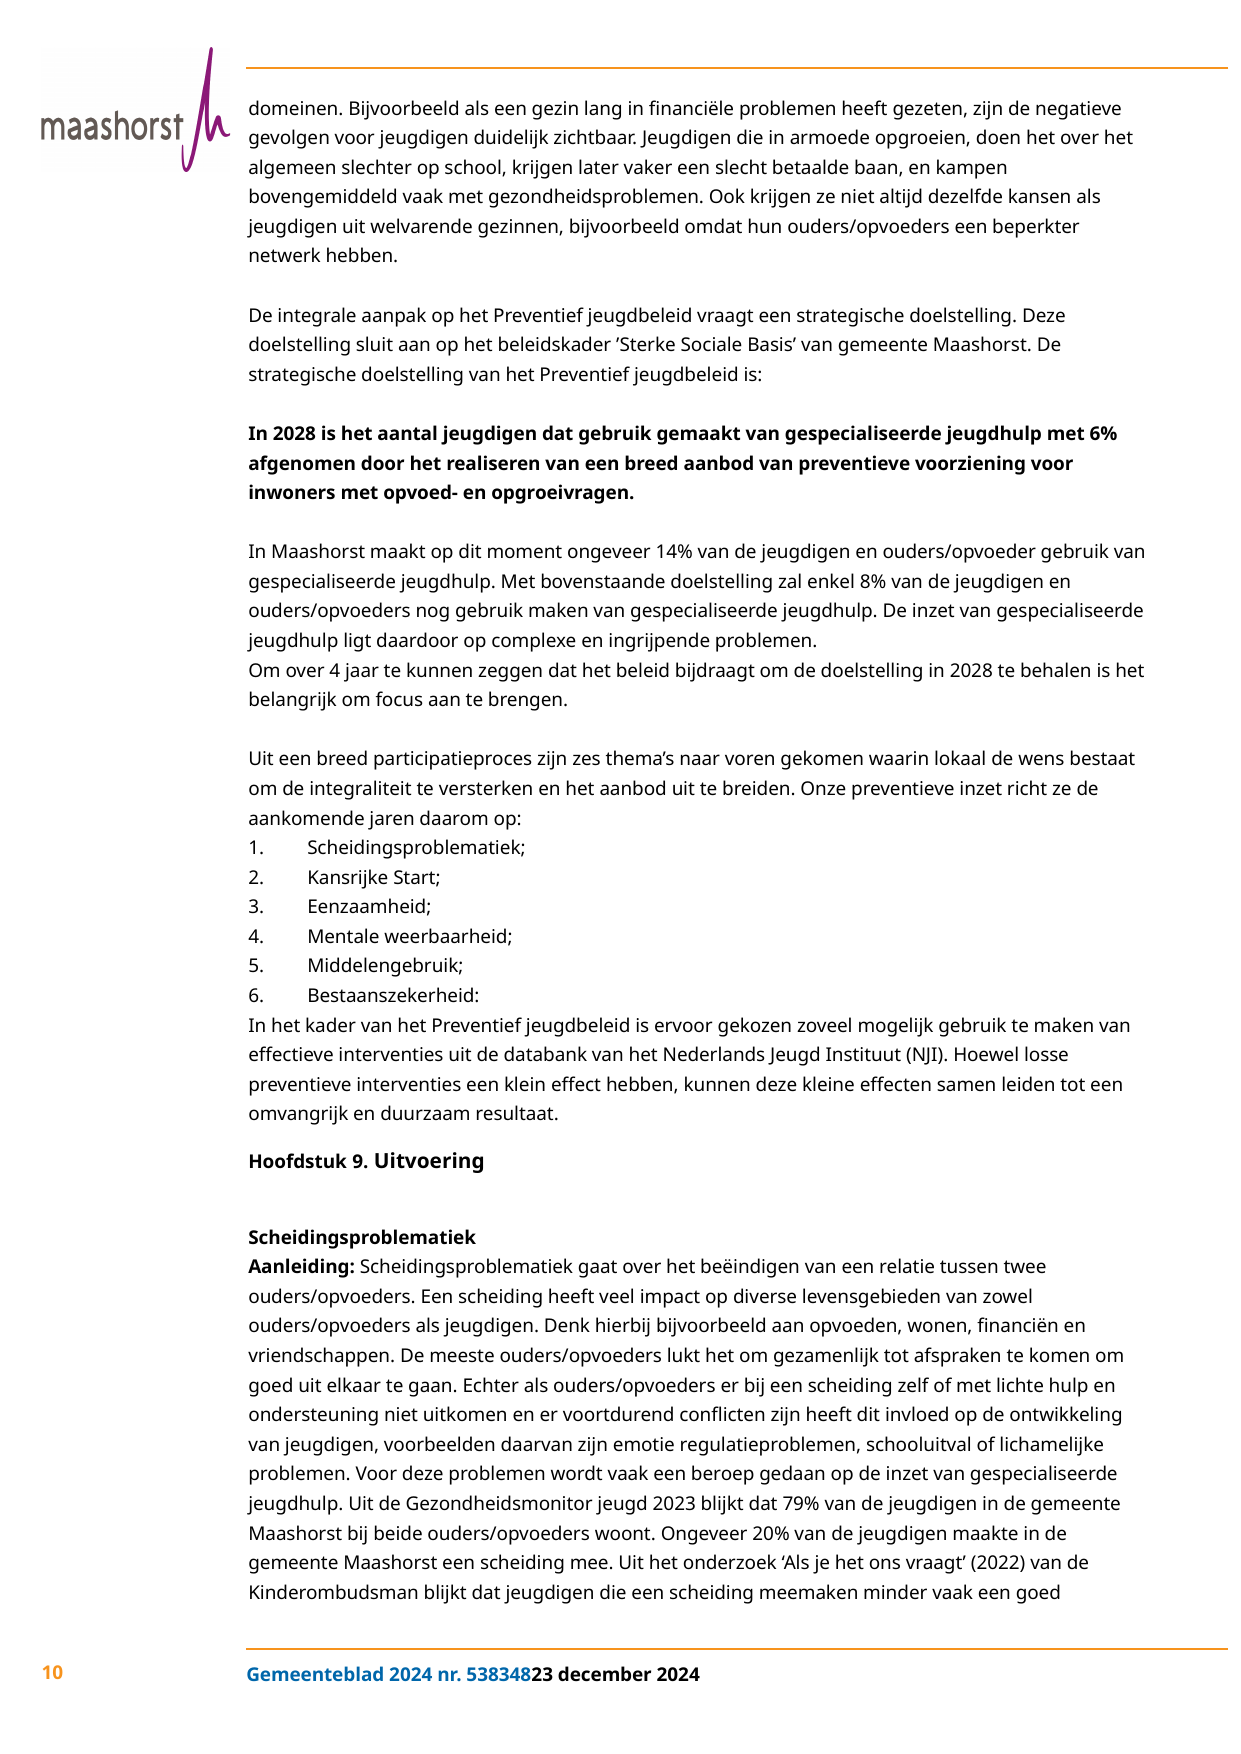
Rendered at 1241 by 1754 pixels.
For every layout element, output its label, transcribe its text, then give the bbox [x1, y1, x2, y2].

text In 2028 is het aantal jeugdigen dat gebruik gemaakt van gespecialiseerde jeugdhulp met 6% afgenomen door het realiseren van een breed aanbod van preventieve voorziening voor inwoners met opvoed- en opgroeivragen. [248, 420, 1152, 505]
text Hoofdstuk 9. Uitvoering [248, 1146, 1152, 1175]
text In Maashorst maakt op dit moment ongeveer 14% van de jeugdigen en ouders/opvoeder gebruik van gespecialiseerde jeugdhulp. Met bovenstaande doelstelling zal enkel 8% van de jeugdigen en ouders/opvoeders nog gebruik maken van gespecialiseerde jeugdhulp. De inzet van gespecialiseerde jeugdhulp ligt daardoor op complexe en ingrijpende problemen. [248, 538, 1152, 653]
text In het kader van het Preventief jeugdbeleid is ervoor gekozen zoveel mogelijk gebruik te maken van effectieve interventies uit de databank van het Nederlands Jeugd Instituut (NJI). Hoewel losse preventieve interventies een klein effect hebben, kunnen deze kleine effecten samen leiden tot een omvangrijk en duurzaam resultaat. [248, 1012, 1152, 1126]
list Kansrijke Start; [248, 864, 1152, 890]
text Om over 4 jaar te kunnen zeggen dat het beleid bijdraagt om de doelstelling in 2028 te behalen is het belangrijk om focus aan te brengen. [248, 657, 1152, 712]
list Eenzaamheid; [248, 893, 1152, 919]
text De integrale aanpak op het Preventief jeugdbeleid vraagt een strategische doelstelling. Deze doelstelling sluit aan op het beleidskader ’Sterke Sociale Basis’ van gemeente Maashorst. De strategische doelstelling van het Preventief jeugdbeleid is: [248, 302, 1152, 387]
list Middelengebruik; [248, 953, 1152, 978]
text Aanleiding: Scheidingsproblematiek gaat over het beëindigen van een relatie tussen twee ouders/opvoeders. Een scheiding heeft veel impact op diverse levensgebieden van zowel ouders/opvoeders als jeugdigen. Denk hierbij bijvoorbeeld aan opvoeden, wonen, financiën en vriendschappen. De meeste ouders/opvoeders lukt het om gezamenlijk tot afspraken te komen om goed uit elkaar te gaan. Echter als ouders/opvoeders er bij een scheiding zelf of met lichte hulp en ondersteuning niet uitkomen en er voortdurend conflicten zijn heeft dit invloed op de ontwikkeling van jeugdigen, voorbeelden daarvan zijn emotie regulatieproblemen, schooluitval of lichamelijke problemen. Voor deze problemen wordt vaak een beroep gedaan op de inzet van gespecialiseerde jeugdhulp. Uit de Gezondheidsmonitor jeugd 2023 blijkt dat 79% van de jeugdigen in de gemeente Maashorst bij beide ouders/opvoeders woont. Ongeveer 20% van de jeugdigen maakte in de gemeente Maashorst een scheiding mee. Uit het onderzoek ‘Als je het ons vraagt’ (2022) van de Kinderombudsman blijkt dat jeugdigen die een scheiding meemaken minder vaak een goed [248, 1253, 1152, 1605]
list Bestaanszekerheid: [248, 982, 1152, 1008]
picture [41, 47, 231, 172]
text Scheidingsproblematiek [248, 1224, 1152, 1250]
list Mentale weerbaarheid; [248, 923, 1152, 949]
text Uit een breed participatieproces zijn zes thema’s naar voren gekomen waarin lokaal de wens bestaat om de integraliteit te versterken en het aanbod uit te breiden. Onze preventieve inzet richt ze de aankomende jaren daarom op: [248, 746, 1152, 831]
text domeinen. Bijvoorbeeld als een gezin lang in financiële problemen heeft gezeten, zijn de negatieve gevolgen voor jeugdigen duidelijk zichtbaar. Jeugdigen die in armoede opgroeien, doen het over het algemeen slechter op school, krijgen later vaker een slecht betaalde baan, en kampen bovengemiddeld vaak met gezondheidsproblemen. Ook krijgen ze niet altijd dezelfde kansen als jeugdigen uit welvarende gezinnen, bijvoorbeeld omdat hun ouders/opvoeders een beperkter netwerk hebben. [248, 95, 1152, 268]
list Scheidingsproblematiek; [248, 834, 1152, 860]
